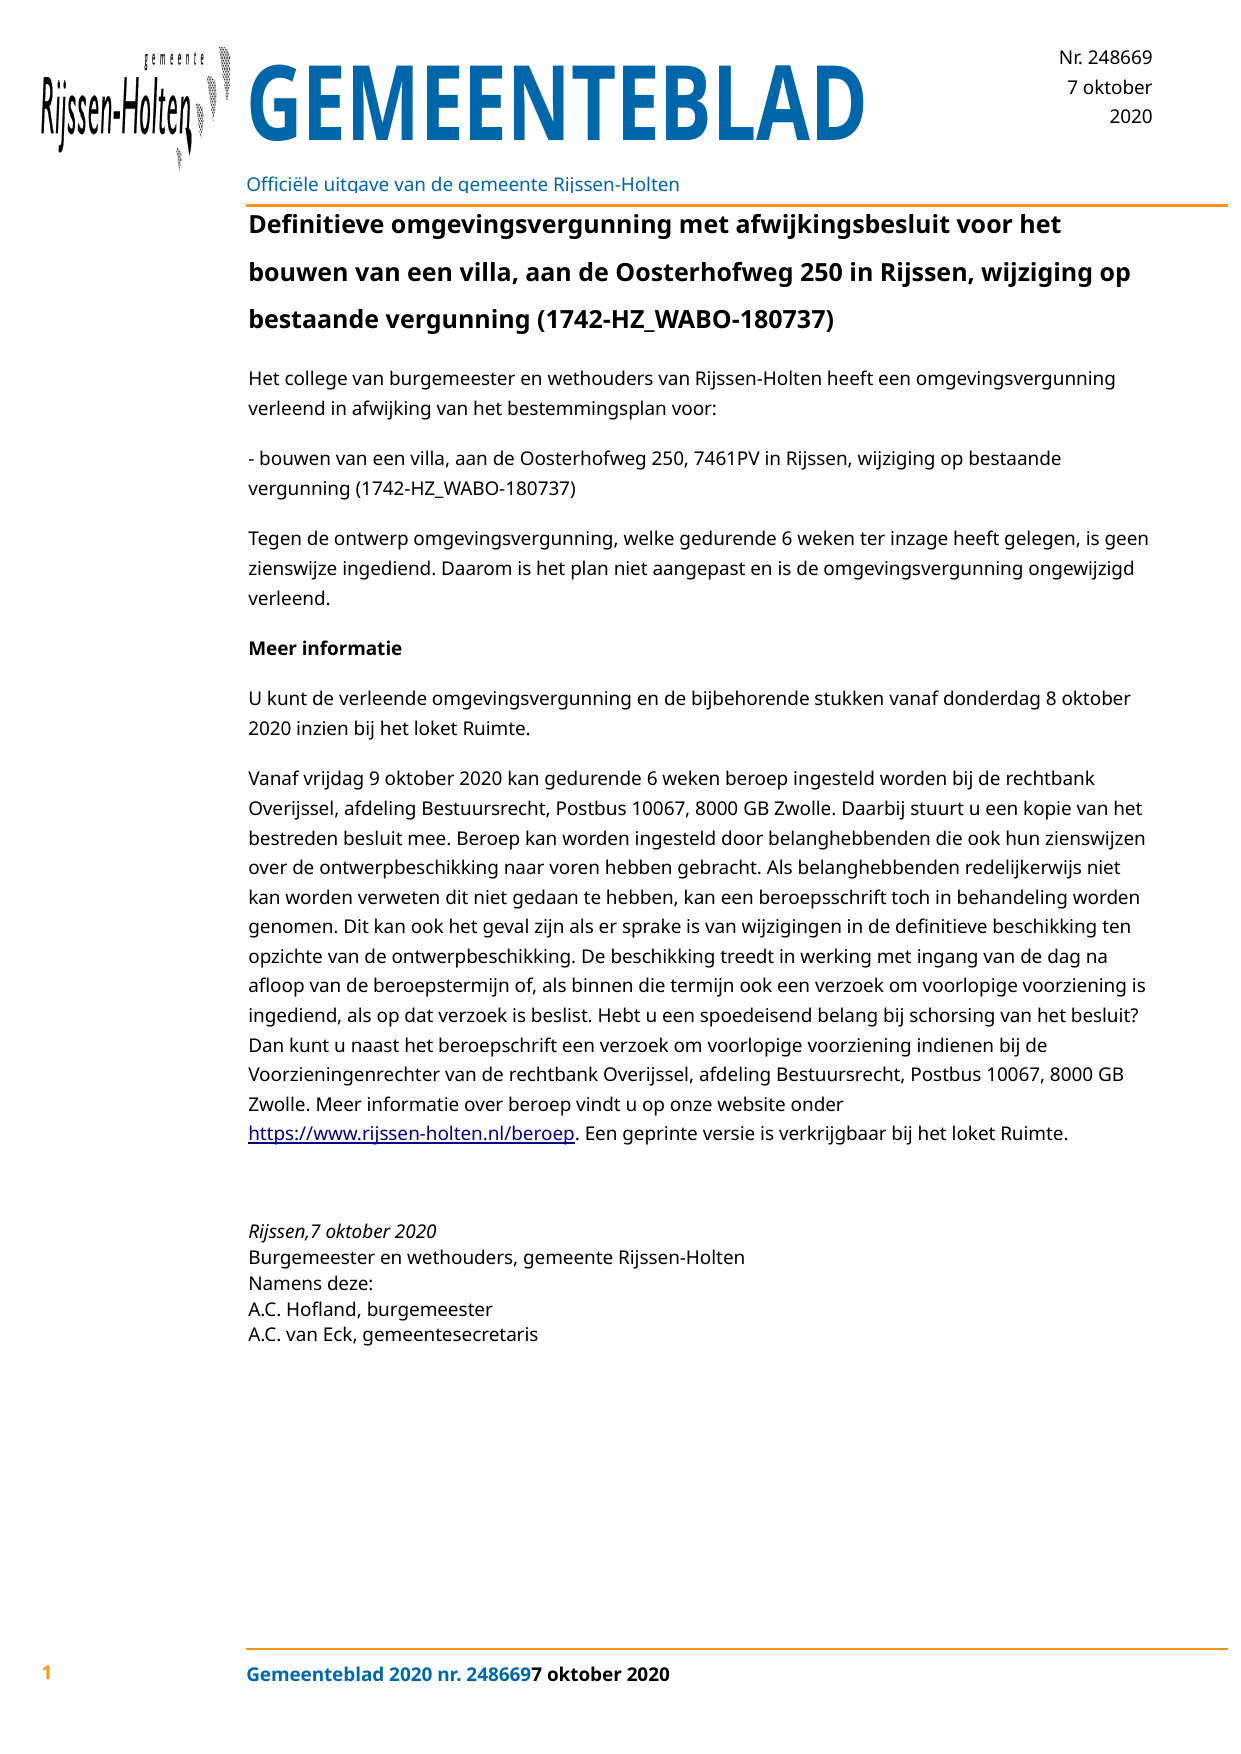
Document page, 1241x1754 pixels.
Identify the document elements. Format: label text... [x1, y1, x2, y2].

text Namens deze: [248, 1270, 1152, 1296]
text - bouwen van een villa, aan de Oosterhofweg 250, 7461PV in Rijssen, wijziging op bestaande vergunning (1742-HZ_WABO-180737) [248, 446, 1152, 501]
text Meer informatie [248, 635, 1152, 661]
text Vanaf vrijdag 9 oktober 2020 kan gedurende 6 weken beroep ingesteld worden bij de rechtbank Overijssel, afdeling Bestuursrecht, Postbus 10067, 8000 GB Zwolle. Daarbij stuurt u een kopie van het bestreden besluit mee. Beroep kan worden ingesteld door belanghebbenden die ook hun zienswijzen over de ontwerpbeschikking naar voren hebben gebracht. Als belanghebbenden redelijkerwijs niet kan worden verweten dit niet gedaan te hebben, kan een beroepsschrift toch in behandeling worden genomen. Dit kan ook het geval zijn als er sprake is van wijzigingen in de definitieve beschikking ten opzichte van de ontwerpbeschikking. De beschikking treedt in werking met ingang van de dag na afloop van de beroepstermijn of, als binnen die termijn ook een verzoek om voorlopige voorziening is ingediend, als op dat verzoek is beslist. Hebt u een spoedeisend belang bij schorsing van het besluit? Dan kunt u naast het beroepschrift een verzoek om voorlopige voorziening indienen bij de Voorzieningenrechter van de rechtbank Overijssel, afdeling Bestuursrecht, Postbus 10067, 8000 GB Zwolle. Meer informatie over beroep vindt u op onze website onder https://www.rijssen-holten.nl/beroep. Een geprinte versie is verkrijgbaar bij het loket Ruimte. [248, 766, 1152, 1146]
text A.C. van Eck, gemeentesecretaris [248, 1322, 1152, 1347]
picture [41, 47, 231, 172]
text Rijssen,7 oktober 2020 [248, 1219, 1152, 1244]
text Definitieve omgevingsvergunning met afwijkingsbesluit voor het bouwen van een villa, aan de Oosterhofweg 250 in Rijssen, wijziging op bestaande vergunning (1742-HZ_WABO-180737) [248, 207, 1152, 336]
text Het college van burgemeester en wethouders van Rijssen-Holten heeft een omgevingsvergunning verleend in afwijking van het bestemmingsplan voor: [248, 366, 1152, 421]
text U kunt de verleende omgevingsvergunning en de bijbehorende stukken vanaf donderdag 8 oktober 2020 inzien bij het loket Ruimte. [248, 686, 1152, 741]
text Tegen de ontwerp omgevingsvergunning, welke gedurende 6 weken ter inzage heeft gelegen, is geen zienswijze ingediend. Daarom is het plan niet aangepast en is de omgevingsvergunning ongewijzigd verleend. [248, 526, 1152, 610]
text Burgemeester en wethouders, gemeente Rijssen-Holten [248, 1244, 1152, 1270]
text A.C. Hofland, burgemeester [248, 1296, 1152, 1322]
